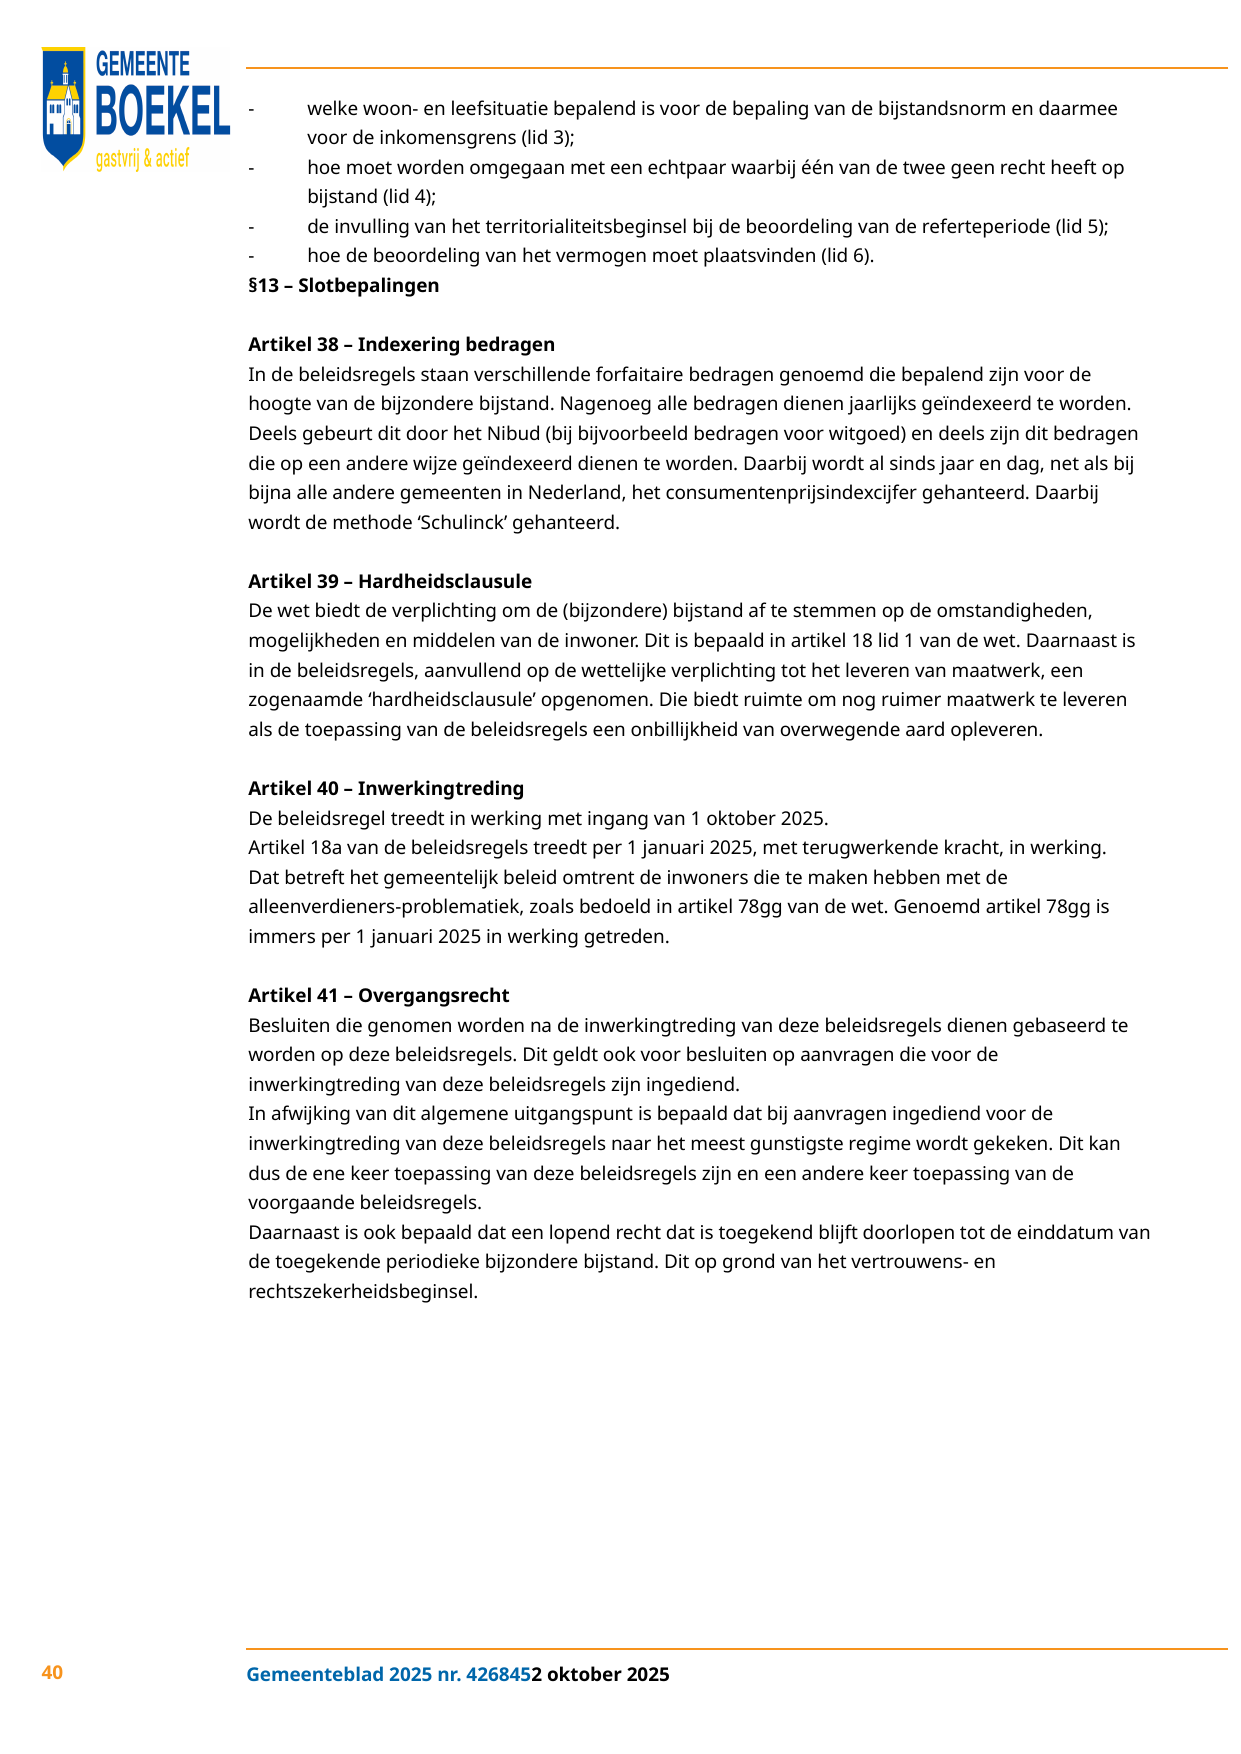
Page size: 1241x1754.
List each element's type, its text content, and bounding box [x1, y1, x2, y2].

text De wet biedt de verplichting om de (bijzondere) bijstand af te stemmen op de omstandigheden, mogelijkheden en middelen van de inwoner. Dit is bepaald in artikel 18 lid 1 van de wet. Daarnaast is in de beleidsregels, aanvullend op de wettelijke verplichting tot het leveren van maatwerk, een zogenaamde ‘hardheidsclausule’ opgenomen. Die biedt ruimte om nog ruimer maatwerk te leveren als de toepassing van de beleidsregels een onbillijkheid van overwegende aard opleveren. [248, 598, 1152, 742]
list welke woon- en leefsituatie bepalend is voor de bepaling van de bijstandsnorm en daarmee voor de inkomensgrens (lid 3); [248, 95, 1152, 150]
list hoe de beoordeling van het vermogen moet plaatsvinden (lid 6). [248, 243, 1152, 268]
text Artikel 18a van de beleidsregels treedt per 1 januari 2025, met terugwerkende kracht, in werking. [248, 834, 1152, 860]
list de invulling van het territorialiteitsbeginsel bij de beoordeling van de referteperiode (lid 5); [248, 213, 1152, 239]
picture [41, 47, 231, 172]
text Artikel 40 – Inwerkingtreding [248, 775, 1152, 801]
text In de beleidsregels staan verschillende forfaitaire bedragen genoemd die bepalend zijn voor de hoogte van de bijzondere bijstand. Nagenoeg alle bedragen dienen jaarlijks geïndexeerd te worden. Deels gebeurt dit door het Nibud (bij bijvoorbeeld bedragen voor witgoed) en deels zijn dit bedragen die op een andere wijze geïndexeerd dienen te worden. Daarbij wordt al sinds jaar en dag, net als bij bijna alle andere gemeenten in Nederland, het consumentenprijsindexcijfer gehanteerd. Daarbij wordt de methode ‘Schulinck’ gehanteerd. [248, 361, 1152, 535]
text Besluiten die genomen worden na de inwerkingtreding van deze beleidsregels dienen gebaseerd te worden op deze beleidsregels. Dit geldt ook voor besluiten op aanvragen die voor de inwerkingtreding van deze beleidsregels zijn ingediend. [248, 1012, 1152, 1097]
text Dat betreft het gemeentelijk beleid omtrent de inwoners die te maken hebben met de alleenverdieners-problematiek, zoals bedoeld in artikel 78gg van de wet. Genoemd artikel 78gg is immers per 1 januari 2025 in werking getreden. [248, 864, 1152, 949]
text De beleidsregel treedt in werking met ingang van 1 oktober 2025. [248, 805, 1152, 831]
text Daarnaast is ook bepaald dat een lopend recht dat is toegekend blijft doorlopen tot de einddatum van de toegekende periodieke bijzondere bijstand. Dit op grond van het vertrouwens- en rechtszekerheidsbeginsel. [248, 1219, 1152, 1304]
text §13 – Slotbepalingen [248, 272, 1152, 298]
text Artikel 38 – Indexering bedragen [248, 331, 1152, 357]
text Artikel 39 – Hardheidsclausule [248, 568, 1152, 594]
list hoe moet worden omgegaan met een echtpaar waarbij één van de twee geen recht heeft op bijstand (lid 4); [248, 154, 1152, 209]
text Artikel 41 – Overgangsrecht [248, 982, 1152, 1008]
text In afwijking van dit algemene uitgangspunt is bepaald dat bij aanvragen ingediend voor de inwerkingtreding van deze beleidsregels naar het meest gunstigste regime wordt gekeken. Dit kan dus de ene keer toepassing van deze beleidsregels zijn en een andere keer toepassing van de voorgaande beleidsregels. [248, 1101, 1152, 1215]
